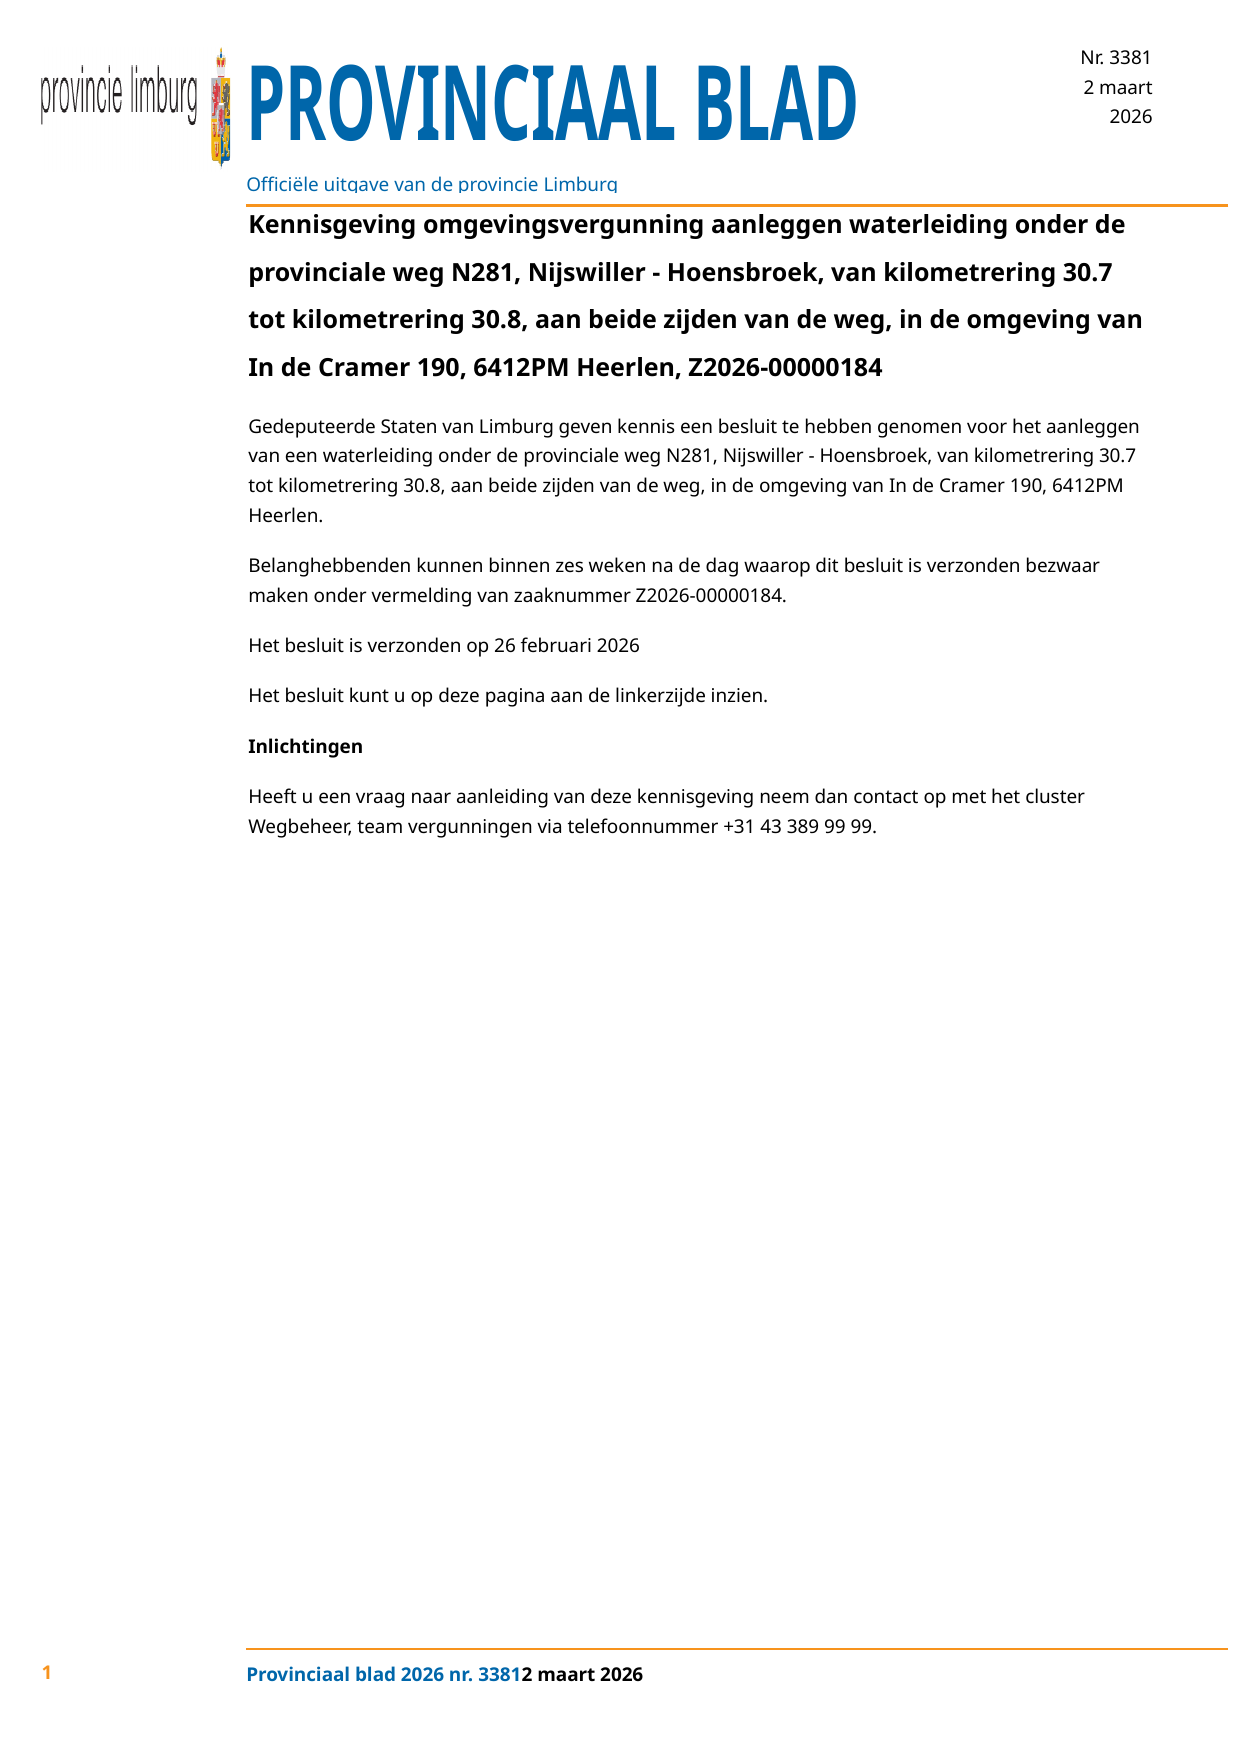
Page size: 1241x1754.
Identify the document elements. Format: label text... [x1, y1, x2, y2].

text Heeft u een vraag naar aanleiding van deze kennisgeving neem dan contact op met het cluster Wegbeheer, team vergunningen via telefoonnummer +31 43 389 99 99. [248, 783, 1152, 839]
text Gedeputeerde Staten van Limburg geven kennis een besluit te hebben genomen voor het aanleggen van een waterleiding onder de provinciale weg N281, Nijswiller - Hoensbroek, van kilometrering 30.7 tot kilometrering 30.8, aan beide zijden van de weg, in de omgeving van In de Cramer 190, 6412PM Heerlen. [248, 413, 1152, 528]
text Belanghebbenden kunnen binnen zes weken na de dag waarop dit besluit is verzonden bezwaar maken onder vermelding van zaaknummer Z2026-00000184. [248, 552, 1152, 608]
text Het besluit is verzonden op 26 februari 2026 [248, 632, 1152, 658]
text Inlichtingen [248, 733, 1152, 759]
text Het besluit kunt u op deze pagina aan de linkerzijde inzien. [248, 683, 1152, 708]
text Kennisgeving omgevingsvergunning aanleggen waterleiding onder de provinciale weg N281, Nijswiller - Hoensbroek, van kilometrering 30.7 tot kilometrering 30.8, aan beide zijden van de weg, in de omgeving van In de Cramer 190, 6412PM Heerlen, Z2026-00000184 [248, 207, 1152, 384]
picture [41, 47, 231, 172]
